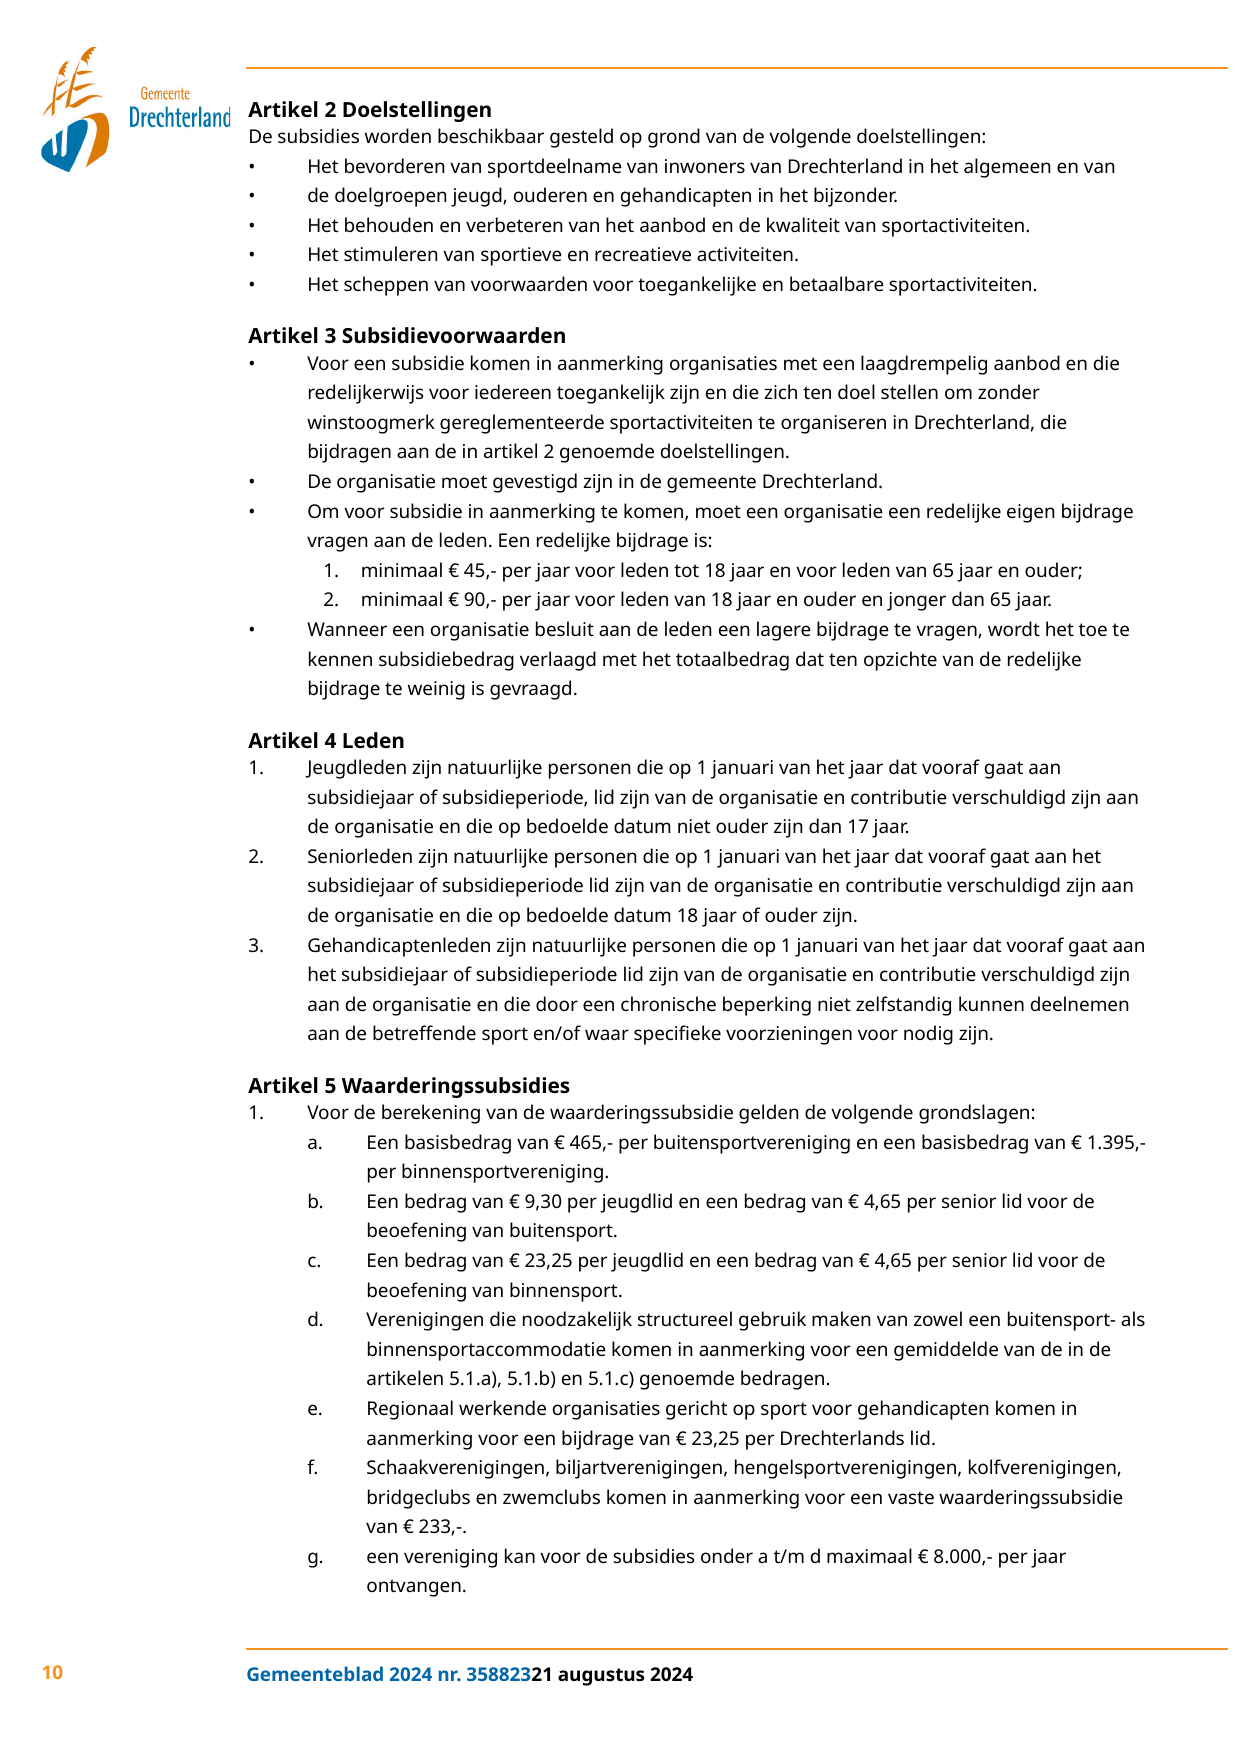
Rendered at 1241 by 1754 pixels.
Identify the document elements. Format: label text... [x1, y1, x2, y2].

list minimaal € 90,- per jaar voor leden van 18 jaar en ouder en jonger dan 65 jaar. [323, 587, 1152, 612]
list Een bedrag van € 9,30 per jeugdlid en een bedrag van € 4,65 per senior lid voor de beoefening van buitensport. [307, 1188, 1152, 1243]
list Het behouden en verbeteren van het aanbod en de kwaliteit van sportactiviteiten. [248, 212, 1152, 238]
list minimaal € 45,- per jaar voor leden tot 18 jaar en voor leden van 65 jaar en ouder; [323, 557, 1152, 583]
list Om voor subsidie in aanmerking te komen, moet een organisatie een redelijke eigen bijdrage vragen aan de leden. Een redelijke bijdrage is: [248, 498, 1152, 553]
list Schaakverenigingen, biljartverenigingen, hengelsportverenigingen, kolfverenigingen, bridgeclubs en zwemclubs komen in aanmerking voor een vaste waarderingssubsidie van € 233,-. [307, 1454, 1152, 1539]
text De subsidies worden beschikbaar gesteld op grond van de volgende doelstellingen: [248, 123, 1152, 149]
list Voor de berekening van de waarderingssubsidie gelden de volgende grondslagen: [248, 1099, 1152, 1125]
list Seniorleden zijn natuurlijke personen die op 1 januari van het jaar dat vooraf gaat aan het subsidiejaar of subsidieperiode lid zijn van de organisatie en contributie verschuldigd zijn aan de organisatie en die op bedoelde datum 18 jaar of ouder zijn. [248, 843, 1152, 928]
text Artikel 2 Doelstellingen [248, 95, 1152, 123]
text Artikel 5 Waarderingssubsidies [248, 1071, 1152, 1099]
list Het scheppen van voorwaarden voor toegankelijke en betaalbare sportactiviteiten. [248, 271, 1152, 297]
text Artikel 3 Subsidievoorwaarden [248, 322, 1152, 350]
list Wanneer een organisatie besluit aan de leden een lagere bijdrage te vragen, wordt het toe te kennen subsidiebedrag verlaagd met het totaalbedrag dat ten opzichte van de redelijke bijdrage te weinig is gevraagd. [248, 616, 1152, 701]
list Jeugdleden zijn natuurlijke personen die op 1 januari van het jaar dat vooraf gaat aan subsidiejaar of subsidieperiode, lid zijn van de organisatie en contributie verschuldigd zijn aan de organisatie en die op bedoelde datum niet ouder zijn dan 17 jaar. [248, 754, 1152, 839]
list Verenigingen die noodzakelijk structureel gebruik maken van zowel een buitensport- als binnensportaccommodatie komen in aanmerking voor een gemiddelde van de in de artikelen 5.1.a), 5.1.b) en 5.1.c) genoemde bedragen. [307, 1306, 1152, 1391]
list Een basisbedrag van € 465,- per buitensportvereniging en een basisbedrag van € 1.395,- per binnensportvereniging. [307, 1129, 1152, 1184]
list een vereniging kan voor de subsidies onder a t/m d maximaal € 8.000,- per jaar ontvangen. [307, 1543, 1152, 1598]
picture [41, 158, 64, 172]
list Gehandicaptenleden zijn natuurlijke personen die op 1 januari van het jaar dat vooraf gaat aan het subsidiejaar of subsidieperiode lid zijn van de organisatie en contributie verschuldigd zijn aan de organisatie en die door een chronische beperking niet zelfstandig kunnen deelnemen aan de betreffende sport en/of waar specifieke voorzieningen voor nodig zijn. [248, 932, 1152, 1046]
list Een bedrag van € 23,25 per jeugdlid en een bedrag van € 4,65 per senior lid voor de beoefening van binnensport. [307, 1247, 1152, 1303]
list De organisatie moet gevestigd zijn in de gemeente Drechterland. [248, 468, 1152, 494]
picture [226, 115, 231, 124]
list de doelgroepen jeugd, ouderen en gehandicapten in het bijzonder. [248, 182, 1152, 208]
list Regionaal werkende organisaties gericht op sport voor gehandicapten komen in aanmerking voor een bijdrage van € 23,25 per Drechterlands lid. [307, 1395, 1152, 1451]
list Het stimuleren van sportieve en recreatieve activiteiten. [248, 242, 1152, 267]
list Voor een subsidie komen in aanmerking organisaties met een laagdrempelig aanbod en die redelijkerwijs voor iedereen toegankelijk zijn en die zich ten doel stellen om zonder winstoogmerk gereglementeerde sportactiviteiten te organiseren in Drechterland, die bijdragen aan de in artikel 2 genoemde doelstellingen. [248, 350, 1152, 464]
text Artikel 4 Leden [248, 726, 1152, 754]
picture [41, 47, 231, 172]
list Het bevorderen van sportdeelname van inwoners van Drechterland in het algemeen en van [248, 153, 1152, 178]
